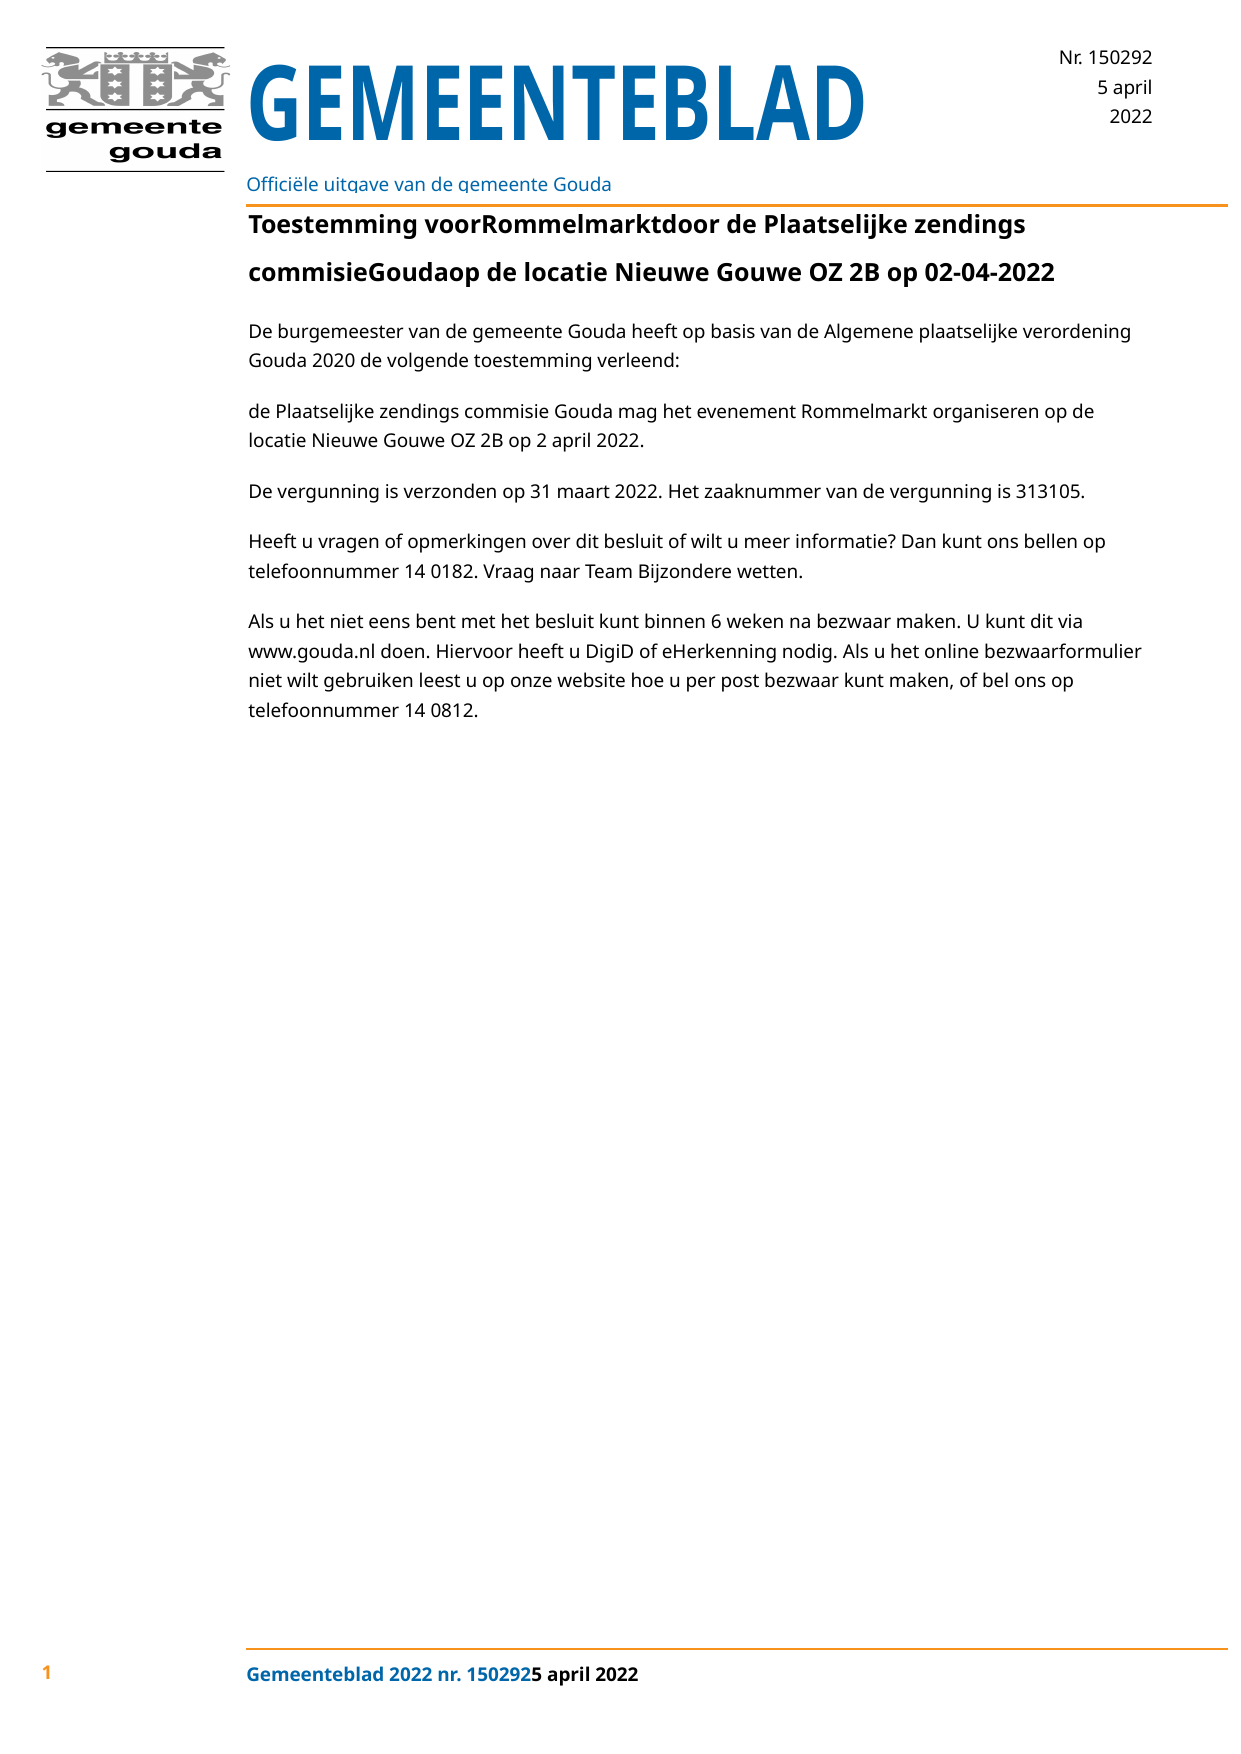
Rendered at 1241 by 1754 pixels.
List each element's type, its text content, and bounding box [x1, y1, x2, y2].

text De burgemeester van de gemeente Gouda heeft op basis van de Algemene plaatselijke verordening Gouda 2020 de volgende toestemming verleend: [248, 318, 1152, 373]
text Toestemming voorRommelmarktdoor de Plaatselijke zendings commisieGoudaop de locatie Nieuwe Gouwe OZ 2B op 02-04-2022 [248, 207, 1152, 288]
text Als u het niet eens bent met het besluit kunt binnen 6 weken na bezwaar maken. U kunt dit via www.gouda.nl doen. Hiervoor heeft u DigiD of eHerkenning nodig. Als u het online bezwaarformulier niet wilt gebruiken leest u op onze website hoe u per post bezwaar kunt maken, of bel ons op telefoonnummer 14 0812. [248, 608, 1152, 723]
text De vergunning is verzonden op 31 maart 2022. Het zaaknummer van de vergunning is 313105. [248, 478, 1152, 504]
text de Plaatselijke zendings commisie Gouda mag het evenement Rommelmarkt organiseren op de locatie Nieuwe Gouwe OZ 2B op 2 april 2022. [248, 398, 1152, 453]
text Heeft u vragen of opmerkingen over dit besluit of wilt u meer informatie? Dan kunt ons bellen op telefoonnummer 14 0182. Vraag naar Team Bijzondere wetten. [248, 528, 1152, 584]
picture [41, 47, 231, 172]
